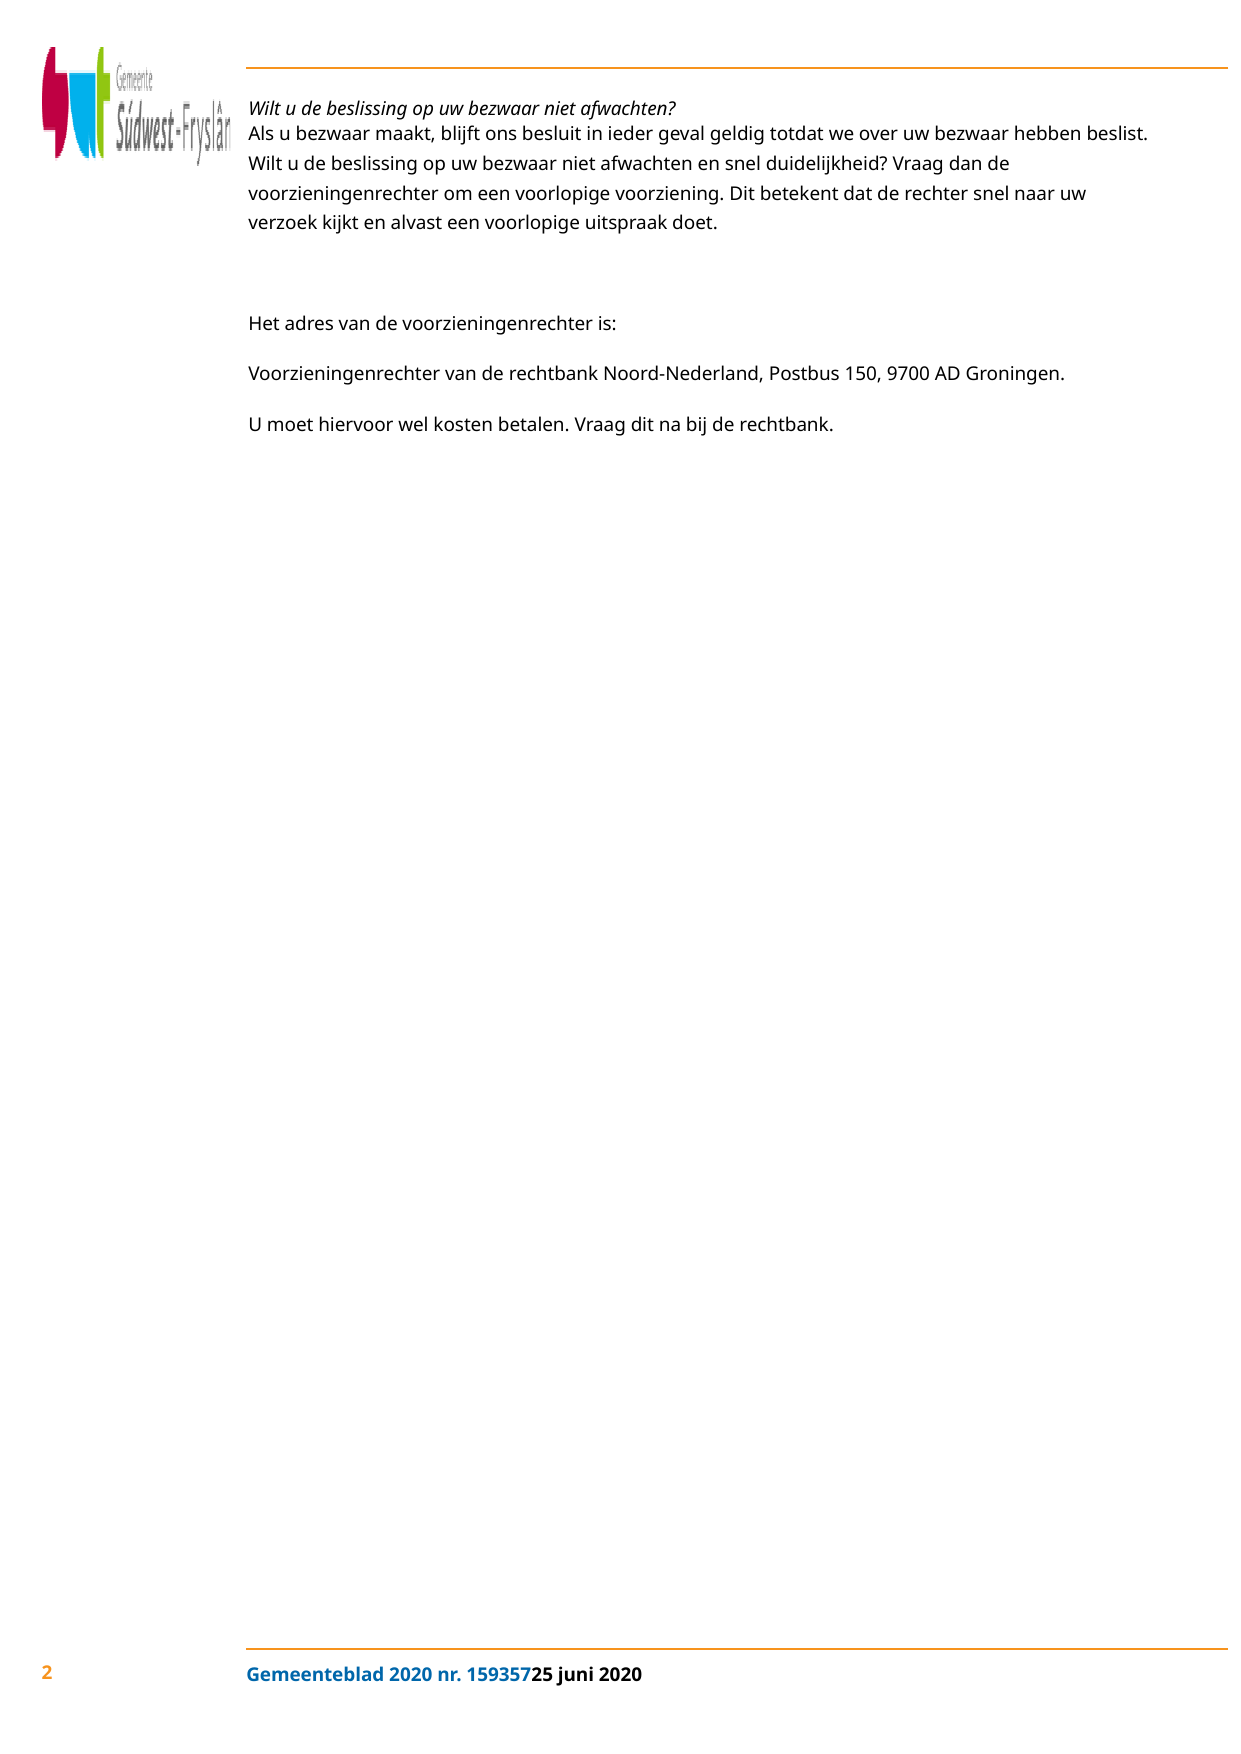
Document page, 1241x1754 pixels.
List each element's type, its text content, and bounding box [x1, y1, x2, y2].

text Wilt u de beslissing op uw bezwaar niet afwachten? [248, 95, 1152, 121]
text Voorzieningenrechter van de rechtbank Noord-Nederland, Postbus 150, 9700 AD Groningen. [248, 361, 1152, 386]
text Als u bezwaar maakt, blijft ons besluit in ieder geval geldig totdat we over uw bezwaar hebben beslist. Wilt u de beslissing op uw bezwaar niet afwachten en snel duidelijkheid? Vraag dan de voorzieningenrechter om een voorlopige voorziening. Dit betekent dat de rechter snel naar uw verzoek kijkt en alvast een voorlopige uitspraak doet. [248, 121, 1152, 235]
text U moet hiervoor wel kosten betalen. Vraag dit na bij de rechtbank. [248, 411, 1152, 437]
picture [41, 47, 231, 172]
text Het adres van de voorzieningenrechter is: [248, 310, 1152, 336]
